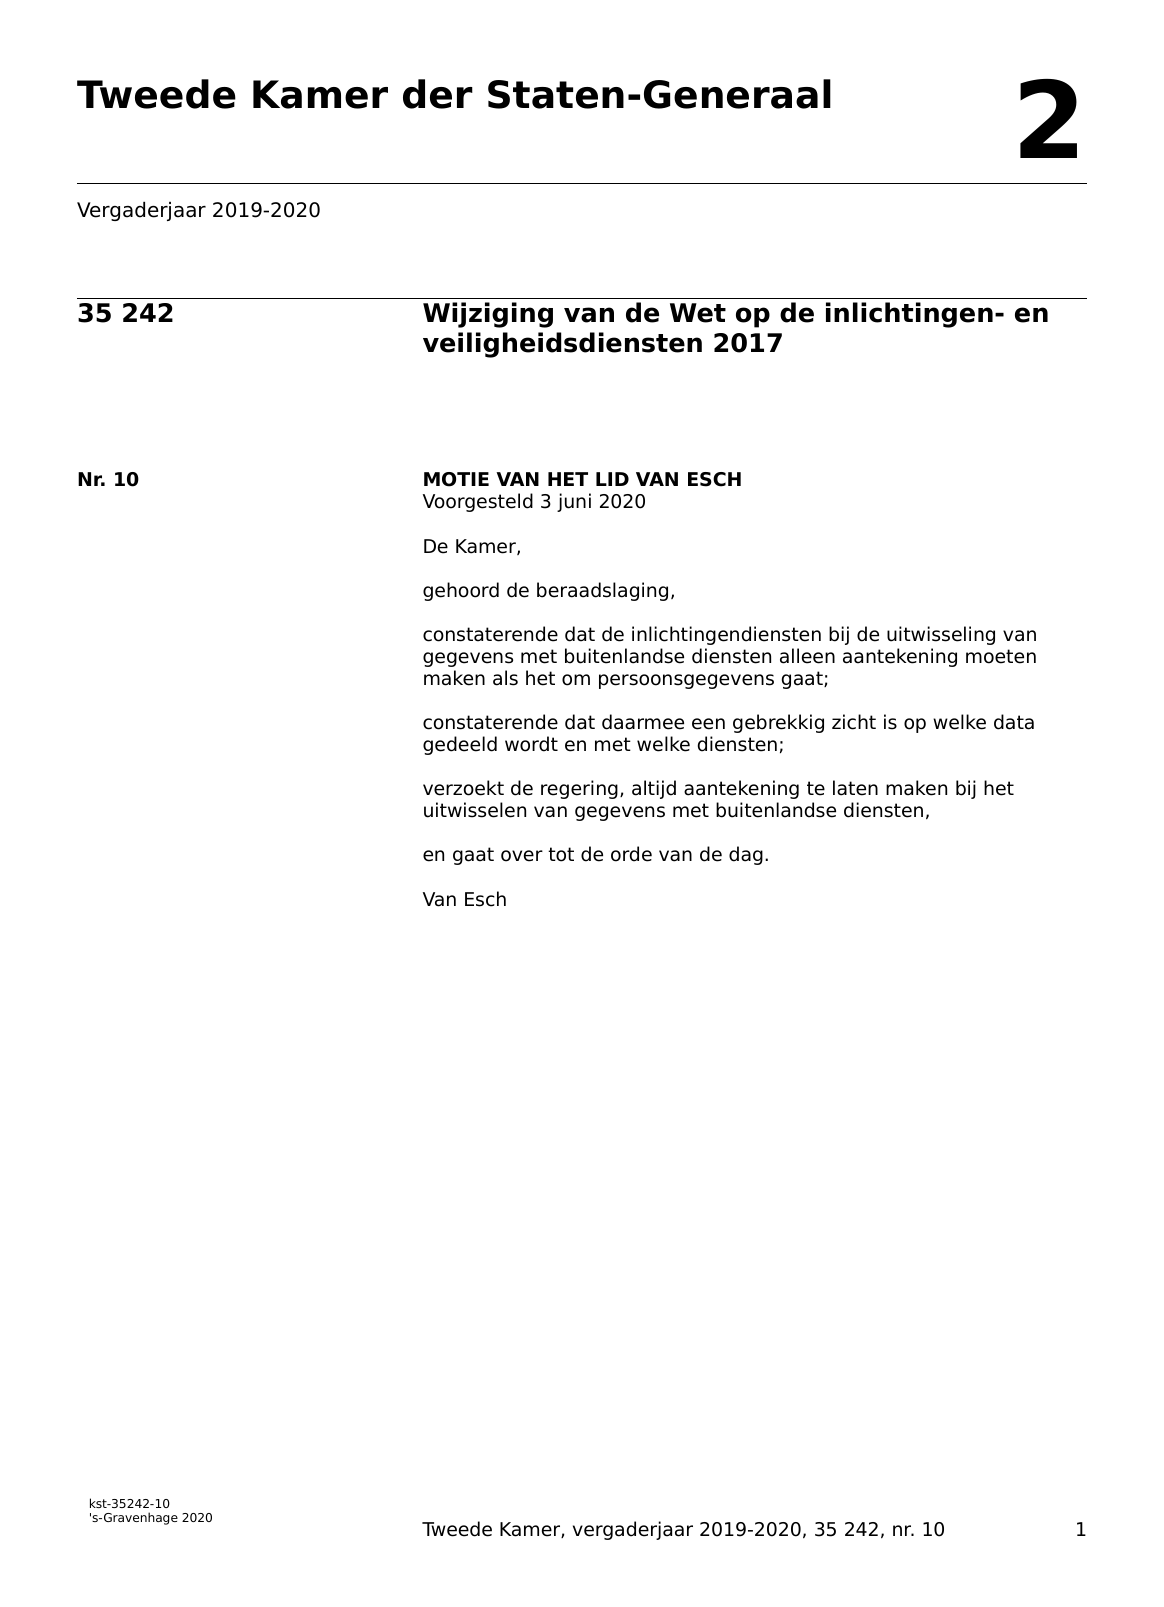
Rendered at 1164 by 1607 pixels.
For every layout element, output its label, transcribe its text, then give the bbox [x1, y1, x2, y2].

text verzoekt de regering, altijd aantekening te laten maken bij het uitwisselen van gegevens met buitenlandse diensten, [422, 778, 1087, 822]
text constaterende dat daarmee een gebrekkig zicht is op welke data gedeeld wordt en met welke diensten; [422, 712, 1087, 756]
text en gaat over tot de orde van de dag. [422, 844, 1087, 866]
table_cell Vergaderjaar 2019-2020 [77, 184, 1087, 298]
text gehoord de beraadslaging, [422, 580, 1087, 602]
text Voorgesteld 3 juni 2020 [422, 491, 1087, 513]
text 's-Gravenhage 2020 [88, 1511, 323, 1525]
text De Kamer, [422, 536, 1087, 557]
table_header Tweede Kamer der Staten-Generaal [77, 59, 886, 183]
text kst-35242-10 [88, 1497, 323, 1511]
subtitle Nr. 10 MOTIE VAN HET LID VAN ESCH [77, 469, 1087, 491]
table_header 2 [886, 59, 1087, 183]
subtitle 35 242 Wijziging van de Wet op de inlichtingen- en veiligheidsdiensten 2017 [77, 299, 1087, 358]
text constaterende dat de inlichtingendiensten bij de uitwisseling van gegevens met buitenlandse diensten alleen aantekening moeten maken als het om persoonsgegevens gaat; [422, 624, 1087, 690]
text Van Esch [422, 888, 1087, 910]
